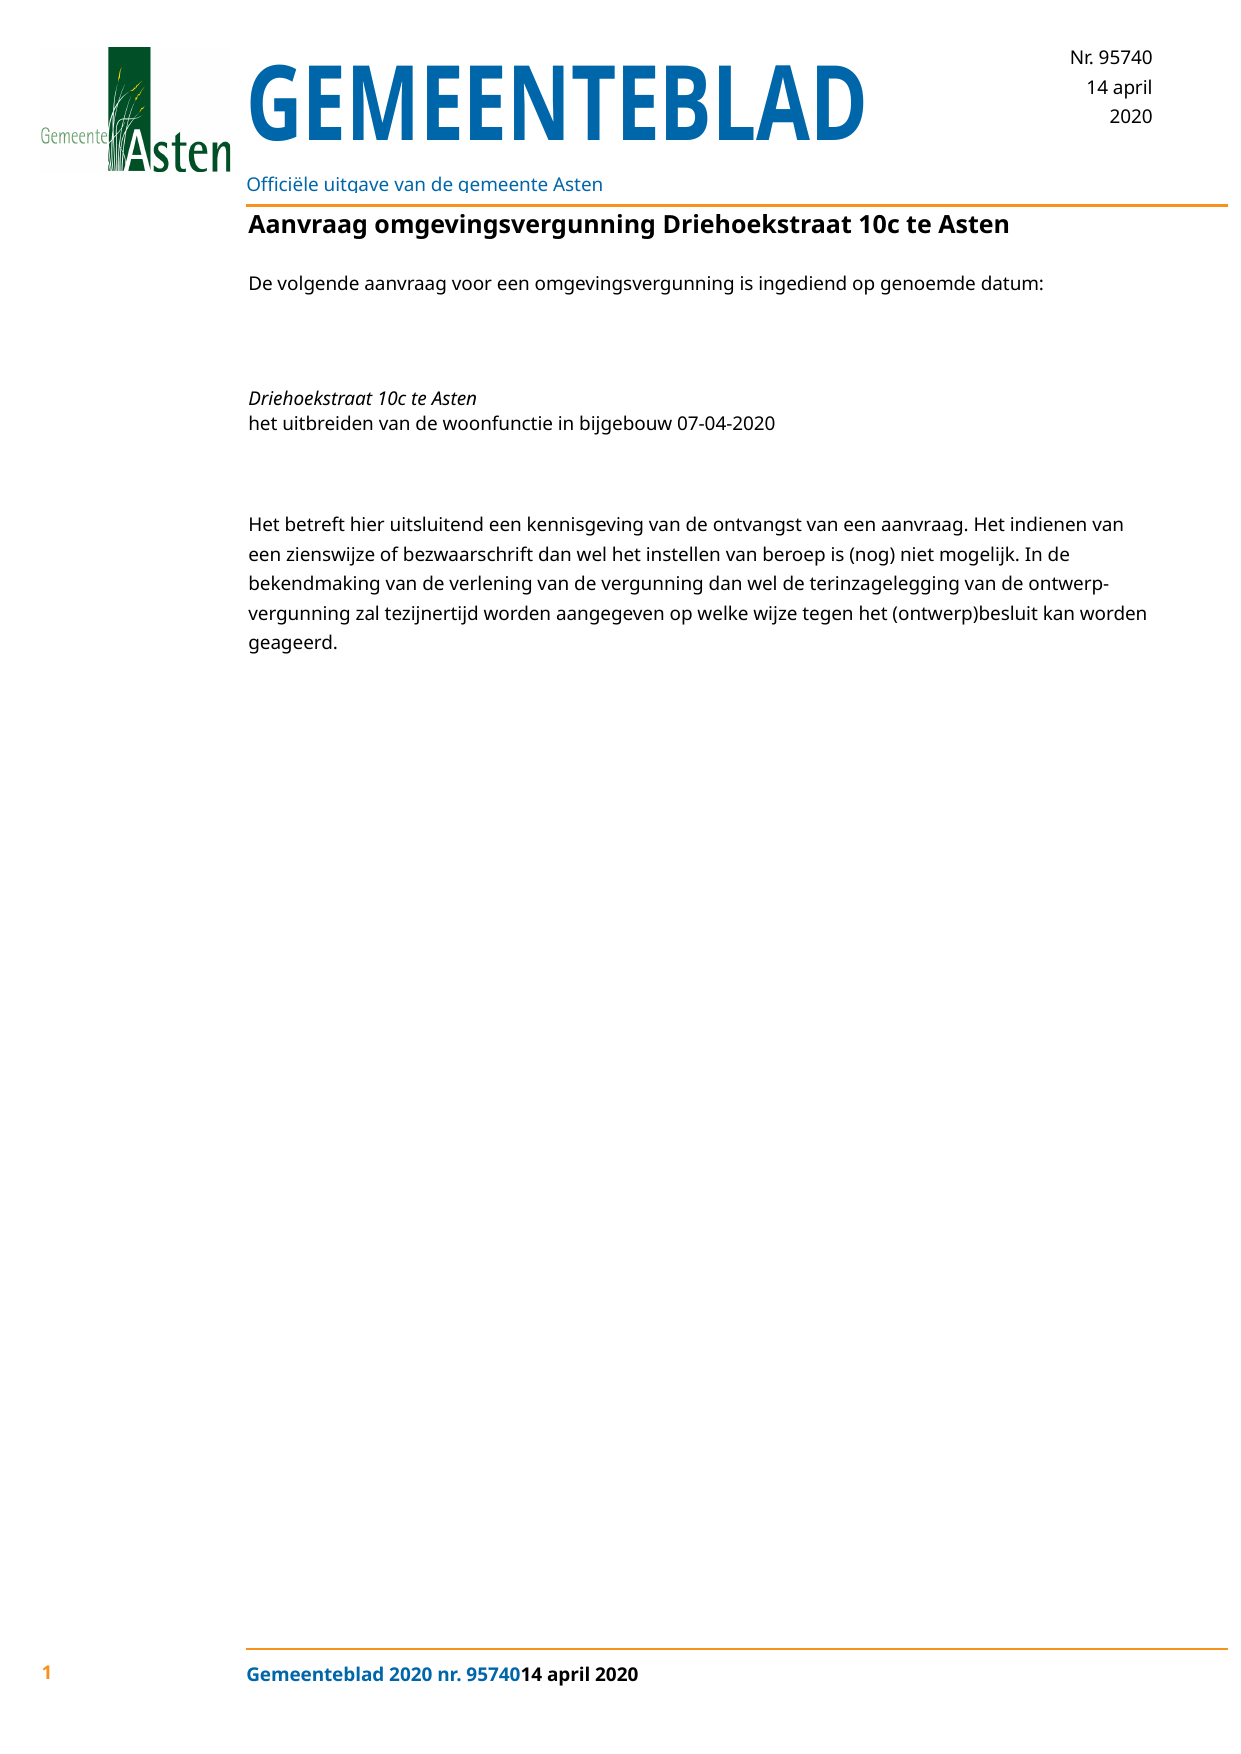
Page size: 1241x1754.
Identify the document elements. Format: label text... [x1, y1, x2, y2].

text De volgende aanvraag voor een omgevingsvergunning is ingediend op genoemde datum: [248, 270, 1152, 296]
picture [41, 47, 231, 172]
text Driehoekstraat 10c te Asten [248, 385, 1152, 410]
text het uitbreiden van de woonfunctie in bijgebouw 07-04-2020 [248, 410, 1152, 436]
text Aanvraag omgevingsvergunning Driehoekstraat 10c te Asten [248, 207, 1152, 241]
text Het betreft hier uitsluitend een kennisgeving van de ontvangst van een aanvraag. Het indienen van een zienswijze of bezwaarschrift dan wel het instellen van beroep is (nog) niet mogelijk. In de bekendmaking van de verlening van de vergunning dan wel de terinzagelegging van de ontwerp-vergunning zal tezijnertijd worden aangegeven op welke wijze tegen het (ontwerp)besluit kan worden geageerd. [248, 511, 1152, 655]
